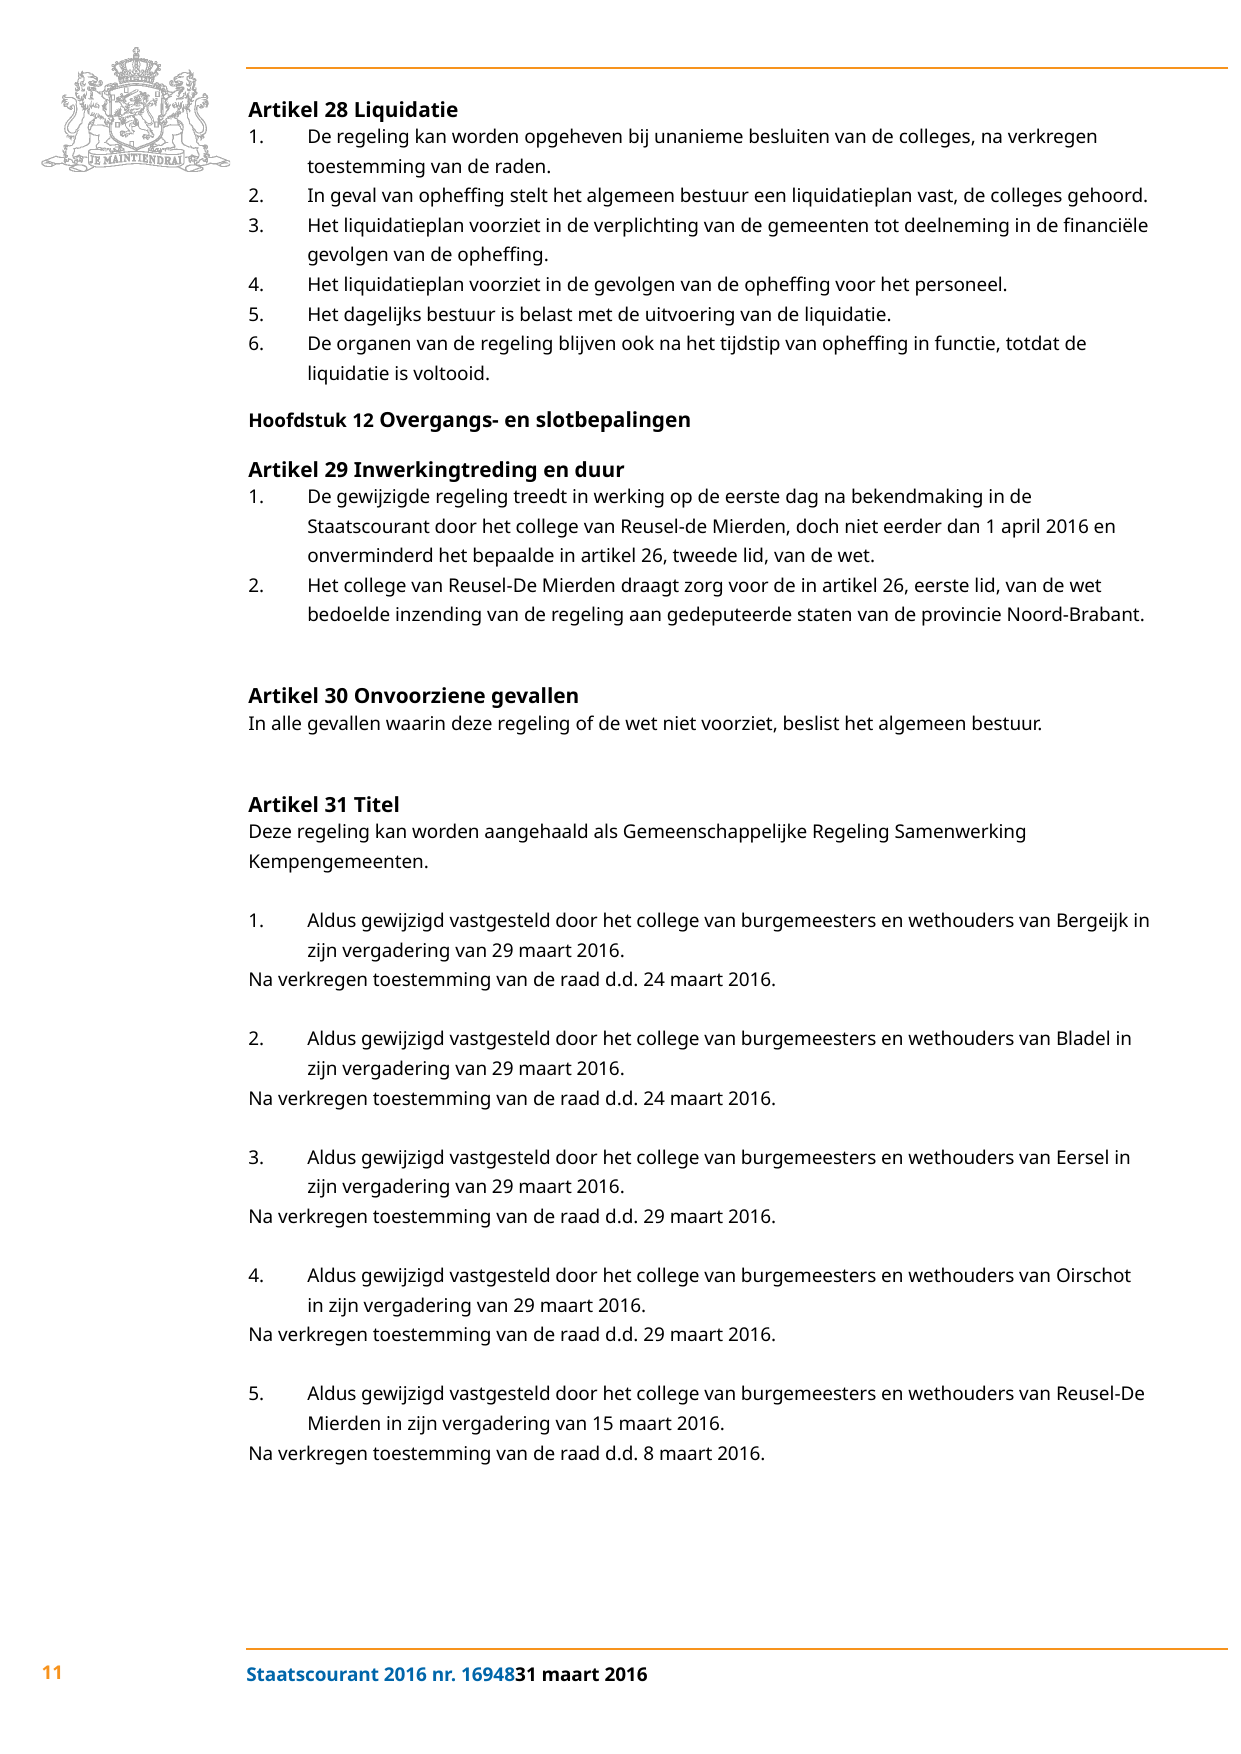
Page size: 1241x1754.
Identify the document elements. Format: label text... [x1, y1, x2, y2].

list De gewijzigde regeling treedt in werking op de eerste dag na bekendmaking in de Staatscourant door het college van Reusel-de Mierden, doch niet eerder dan 1 april 2016 en onverminderd het bepaalde in artikel 26, tweede lid, van de wet. [248, 483, 1152, 568]
text Na verkregen toestemming van de raad d.d. 29 maart 2016. [248, 1321, 1152, 1347]
list Aldus gewijzigd vastgesteld door het college van burgemeesters en wethouders van Oirschot in zijn vergadering van 29 maart 2016. [248, 1262, 1152, 1317]
text Artikel 30 Onvoorziene gevallen [248, 682, 1152, 710]
text Hoofdstuk 12 Overgangs- en slotbepalingen [248, 406, 1152, 434]
text In alle gevallen waarin deze regeling of de wet niet voorziet, beslist het algemeen bestuur. [248, 710, 1152, 736]
list Aldus gewijzigd vastgesteld door het college van burgemeesters en wethouders van Bergeijk in zijn vergadering van 29 maart 2016. [248, 907, 1152, 962]
list Aldus gewijzigd vastgesteld door het college van burgemeesters en wethouders van Reusel-De Mierden in zijn vergadering van 15 maart 2016. [248, 1381, 1152, 1436]
text Na verkregen toestemming van de raad d.d. 24 maart 2016. [248, 966, 1152, 992]
list Het dagelijks bestuur is belast met de uitvoering van de liquidatie. [248, 301, 1152, 326]
list De regeling kan worden opgeheven bij unanieme besluiten van de colleges, na verkregen toestemming van de raden. [248, 123, 1152, 178]
list De organen van de regeling blijven ook na het tijdstip van opheffing in functie, totdat de liquidatie is voltooid. [248, 330, 1152, 386]
list Het liquidatieplan voorziet in de gevolgen van de opheffing voor het personeel. [248, 271, 1152, 297]
list Het liquidatieplan voorziet in de verplichting van de gemeenten tot deelneming in de financiële gevolgen van de opheffing. [248, 212, 1152, 267]
text Deze regeling kan worden aangehaald als Gemeenschappelijke Regeling Samenwerking Kempengemeenten. [248, 818, 1152, 874]
text Artikel 29 Inwerkingtreding en duur [248, 455, 1152, 483]
picture [41, 47, 231, 172]
text Na verkregen toestemming van de raad d.d. 8 maart 2016. [248, 1440, 1152, 1465]
text Artikel 28 Liquidatie [248, 95, 1152, 123]
list Aldus gewijzigd vastgesteld door het college van burgemeesters en wethouders van Bladel in zijn vergadering van 29 maart 2016. [248, 1026, 1152, 1081]
list Aldus gewijzigd vastgesteld door het college van burgemeesters en wethouders van Eersel in zijn vergadering van 29 maart 2016. [248, 1144, 1152, 1199]
list In geval van opheffing stelt het algemeen bestuur een liquidatieplan vast, de colleges gehoord. [248, 182, 1152, 208]
text Na verkregen toestemming van de raad d.d. 24 maart 2016. [248, 1085, 1152, 1110]
list Het college van Reusel-De Mierden draagt zorg voor de in artikel 26, eerste lid, van de wet bedoelde inzending van de regeling aan gedeputeerde staten van de provincie Noord-Brabant. [248, 572, 1152, 627]
text Na verkregen toestemming van de raad d.d. 29 maart 2016. [248, 1203, 1152, 1229]
text Artikel 31 Titel [248, 790, 1152, 818]
